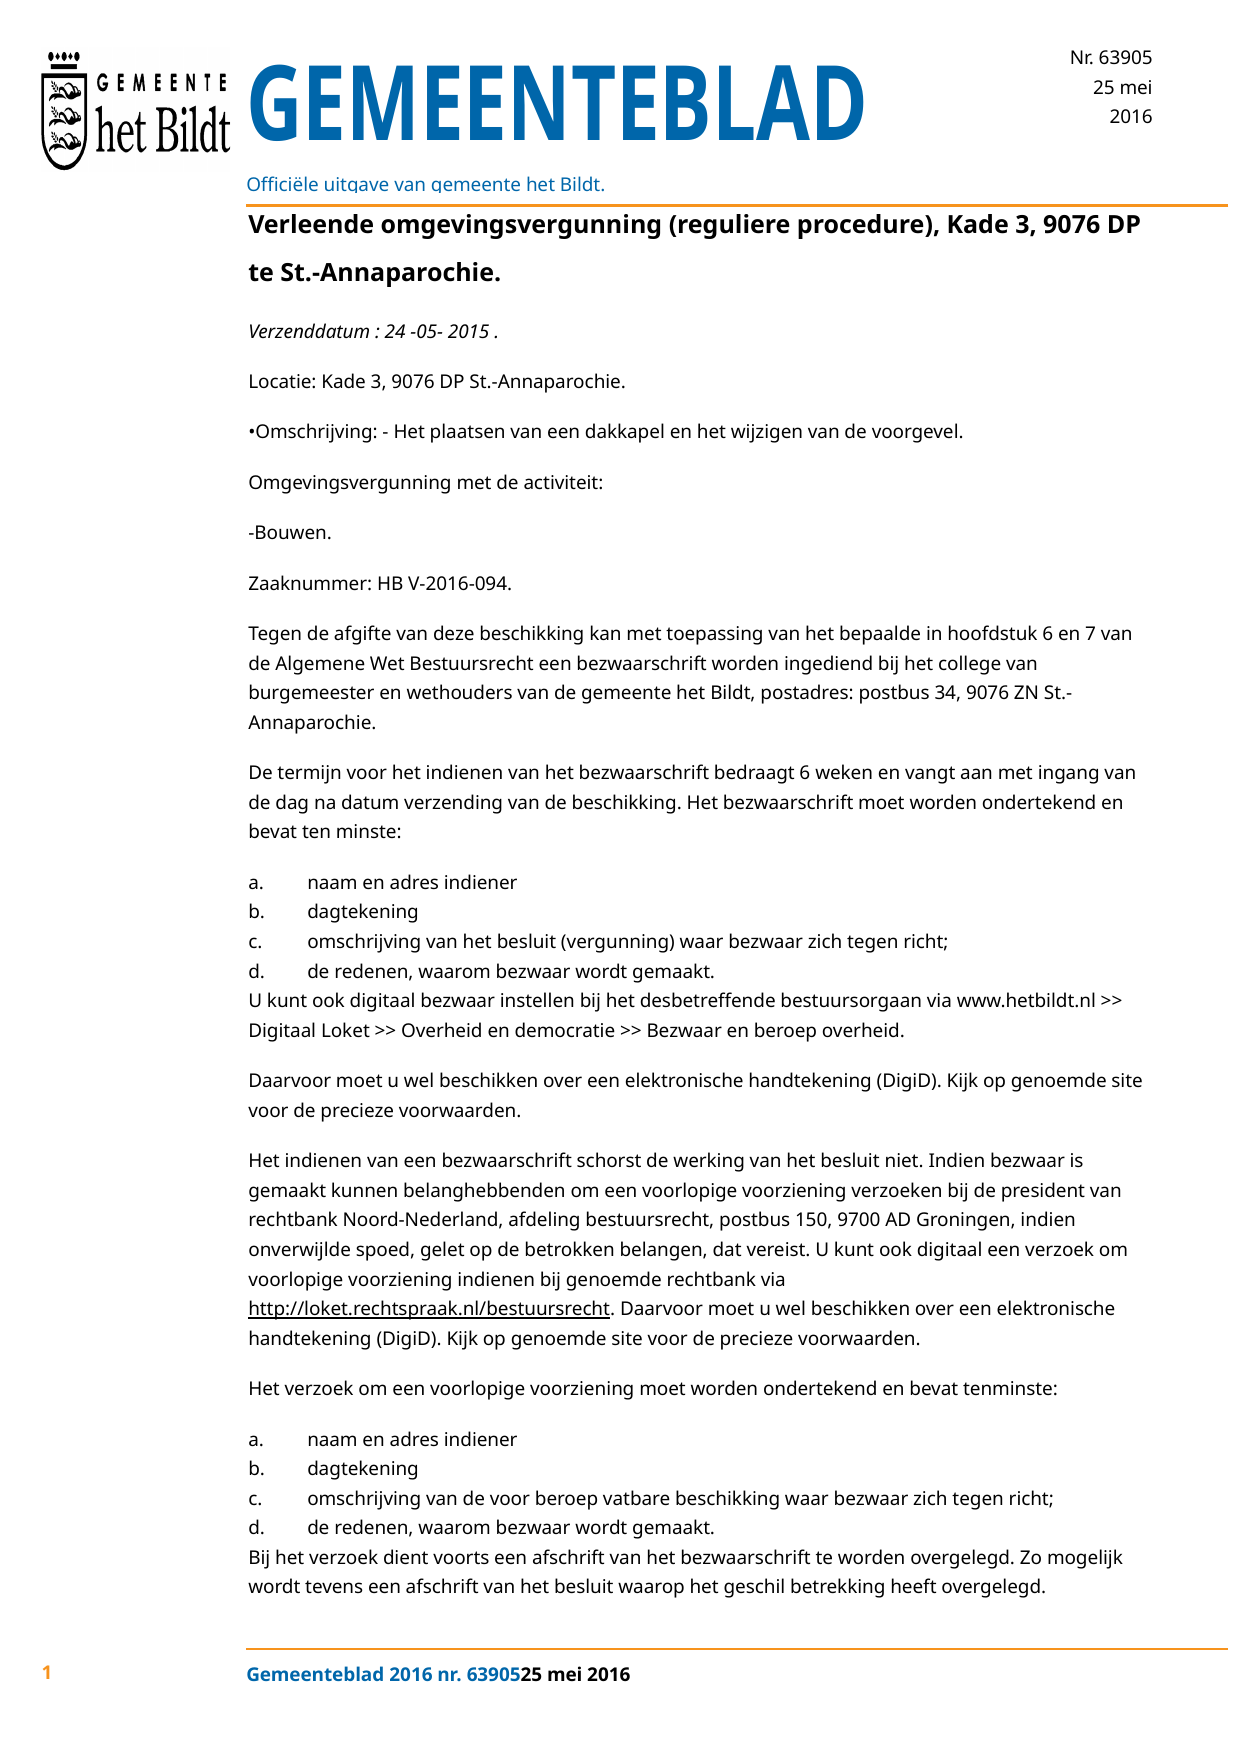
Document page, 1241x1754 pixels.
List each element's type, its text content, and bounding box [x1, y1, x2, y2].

text De termijn voor het indienen van het bezwaarschrift bedraagt 6 weken en vangt aan met ingang van de dag na datum verzending van de beschikking. Het bezwaarschrift moet worden ondertekend en bevat ten minste: [248, 759, 1152, 844]
text U kunt ook digitaal bezwaar instellen bij het desbetreffende bestuursorgaan via www.hetbildt.nl >> Digitaal Loket >> Overheid en democratie >> Bezwaar en beroep overheid. [248, 987, 1152, 1043]
text Locatie: Kade 3, 9076 DP St.-Annaparochie. [248, 368, 1152, 394]
list de redenen, waarom bezwaar wordt gemaakt. [248, 958, 1152, 984]
text Daarvoor moet u wel beschikken over een elektronische handtekening (DigiD). Kijk op genoemde site voor de precieze voorwaarden. [248, 1067, 1152, 1123]
text Tegen de afgifte van deze beschikking kan met toepassing van het bepaalde in hoofdstuk 6 en 7 van de Algemene Wet Bestuursrecht een bezwaarschrift worden ingediend bij het college van burgemeester en wethouders van de gemeente het Bildt, postadres: postbus 34, 9076 ZN St.-Annaparochie. [248, 620, 1152, 735]
list omschrijving van de voor beroep vatbare beschikking waar bezwaar zich tegen richt; [248, 1485, 1152, 1511]
list dagtekening [248, 899, 1152, 924]
text Verleende omgevingsvergunning (reguliere procedure), Kade 3, 9076 DP te St.-Annaparochie. [248, 207, 1152, 288]
list de redenen, waarom bezwaar wordt gemaakt. [248, 1514, 1152, 1540]
text Verzenddatum : 24 -05- 2015 . [248, 318, 1152, 344]
list dagtekening [248, 1455, 1152, 1481]
text -Bouwen. [248, 519, 1152, 545]
text Omgevingsvergunning met de activiteit: [248, 469, 1152, 495]
list naam en adres indiener [248, 869, 1152, 895]
text •Omschrijving: - Het plaatsen van een dakkapel en het wijzigen van de voorgevel. [248, 419, 1152, 444]
text Bij het verzoek dient voorts een afschrift van het bezwaarschrift te worden overgelegd. Zo mogelijk wordt tevens een afschrift van het besluit waarop het geschil betrekking heeft overgelegd. [248, 1544, 1152, 1599]
list omschrijving van het besluit (vergunning) waar bezwaar zich tegen richt; [248, 928, 1152, 954]
list naam en adres indiener [248, 1426, 1152, 1452]
text Zaaknummer: HB V-2016-094. [248, 570, 1152, 596]
picture [41, 47, 231, 172]
text Het indienen van een bezwaarschrift schorst de werking van het besluit niet. Indien bezwaar is gemaakt kunnen belanghebbenden om een voorlopige voorziening verzoeken bij de president van rechtbank Noord-Nederland, afdeling bestuursrecht, postbus 150, 9700 AD Groningen, indien onverwijlde spoed, gelet op de betrokken belangen, dat vereist. U kunt ook digitaal een verzoek om voorlopige voorziening indienen bij genoemde rechtbank via http://loket.rechtspraak.nl/bestuursrecht. Daarvoor moet u wel beschikken over een elektronische handtekening (DigiD). Kijk op genoemde site voor de precieze voorwaarden. [248, 1147, 1152, 1351]
text Het verzoek om een voorlopige voorziening moet worden ondertekend en bevat tenminste: [248, 1375, 1152, 1401]
